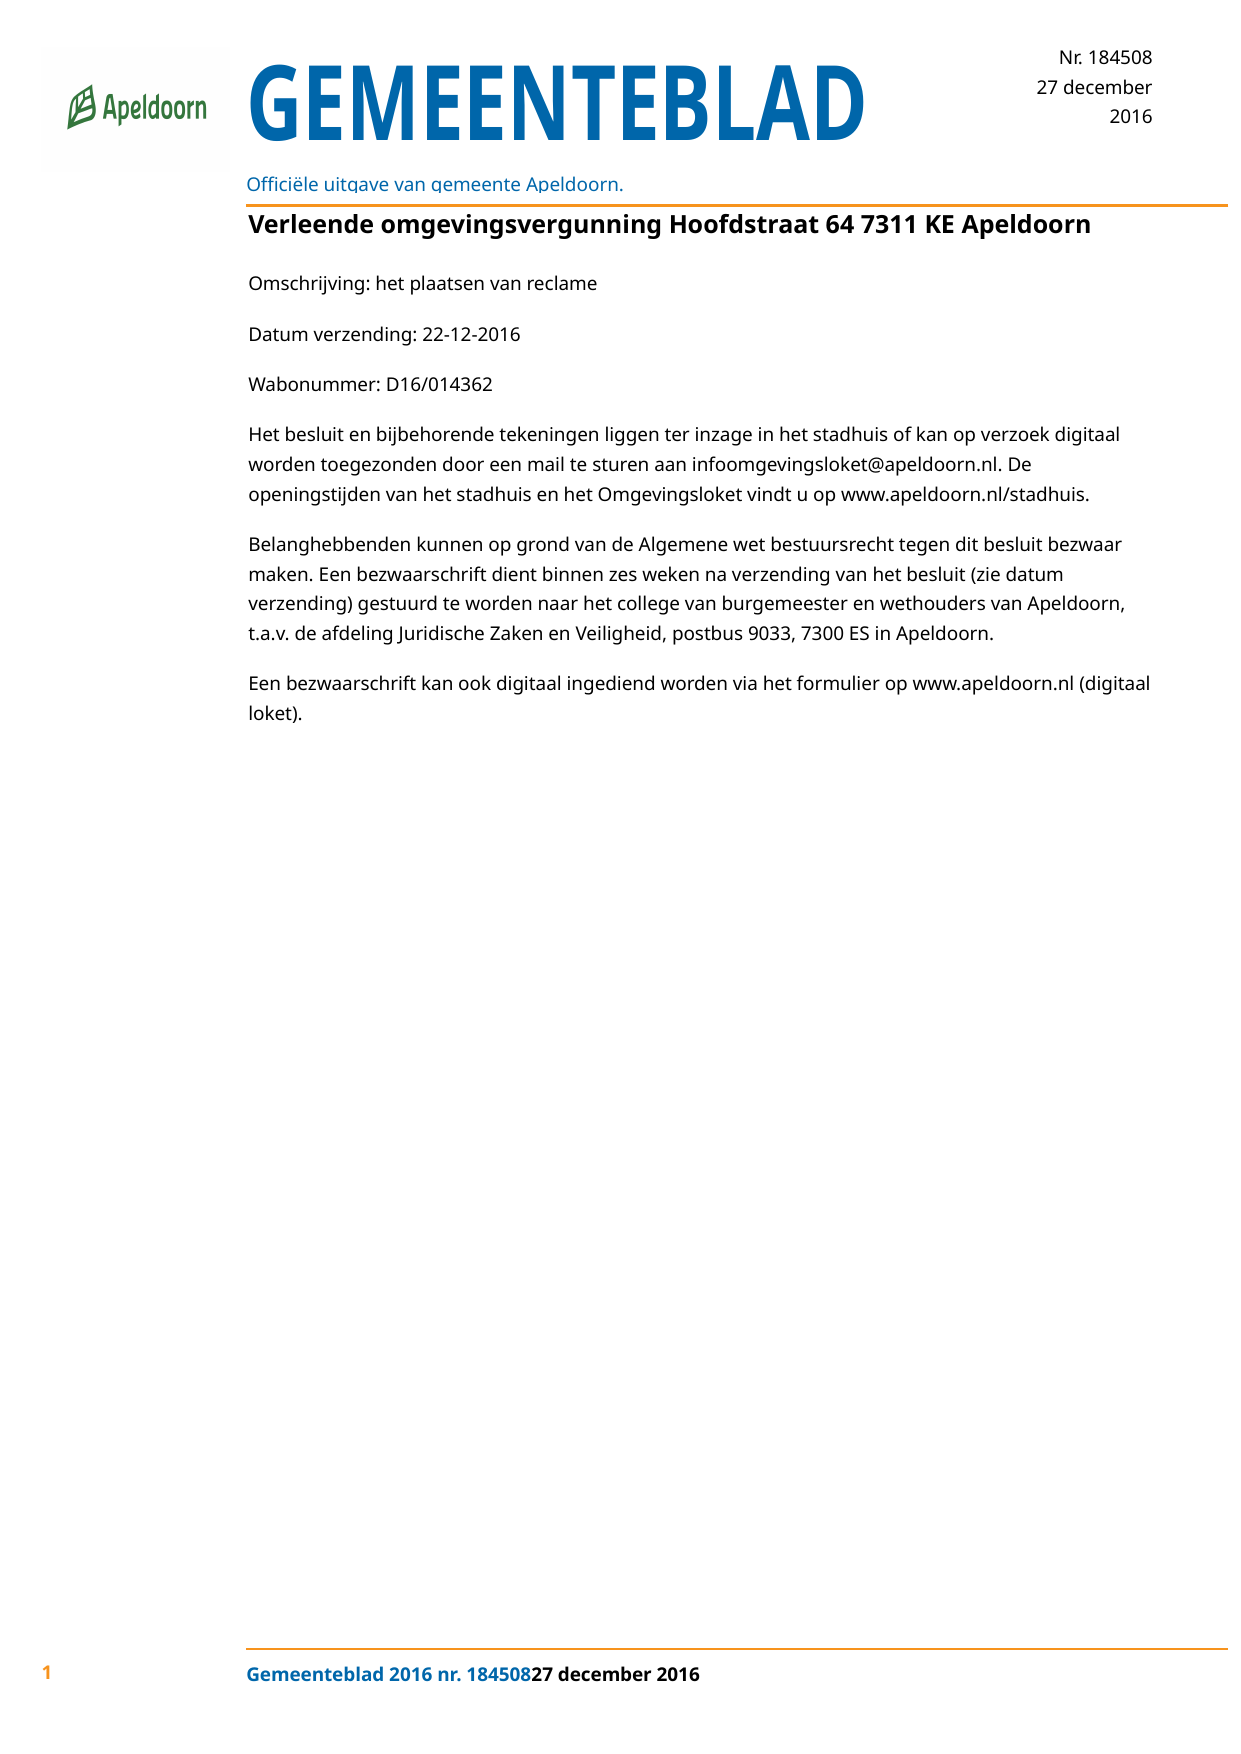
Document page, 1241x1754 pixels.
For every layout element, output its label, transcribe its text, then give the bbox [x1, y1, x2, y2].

text Verleende omgevingsvergunning Hoofdstraat 64 7311 KE Apeldoorn [248, 207, 1152, 241]
text Omschrijving: het plaatsen van reclame [248, 270, 1152, 296]
picture [41, 47, 231, 172]
text Het besluit en bijbehorende tekeningen liggen ter inzage in het stadhuis of kan op verzoek digitaal worden toegezonden door een mail te sturen aan infoomgevingsloket@apeldoorn.nl. De openingstijden van het stadhuis en het Omgevingsloket vindt u op www.apeldoorn.nl/stadhuis. [248, 422, 1152, 506]
text Datum verzending: 22-12-2016 [248, 321, 1152, 346]
text Belanghebbenden kunnen op grond van de Algemene wet bestuursrecht tegen dit besluit bezwaar maken. Een bezwaarschrift dient binnen zes weken na verzending van het besluit (zie datum verzending) gestuurd te worden naar het college van burgemeester en wethouders van Apeldoorn, t.a.v. de afdeling Juridische Zaken en Veiligheid, postbus 9033, 7300 ES in Apeldoorn. [248, 531, 1152, 646]
text Wabonummer: D16/014362 [248, 371, 1152, 397]
text Een bezwaarschrift kan ook digitaal ingediend worden via het formulier op www.apeldoorn.nl (digitaal loket). [248, 670, 1152, 726]
